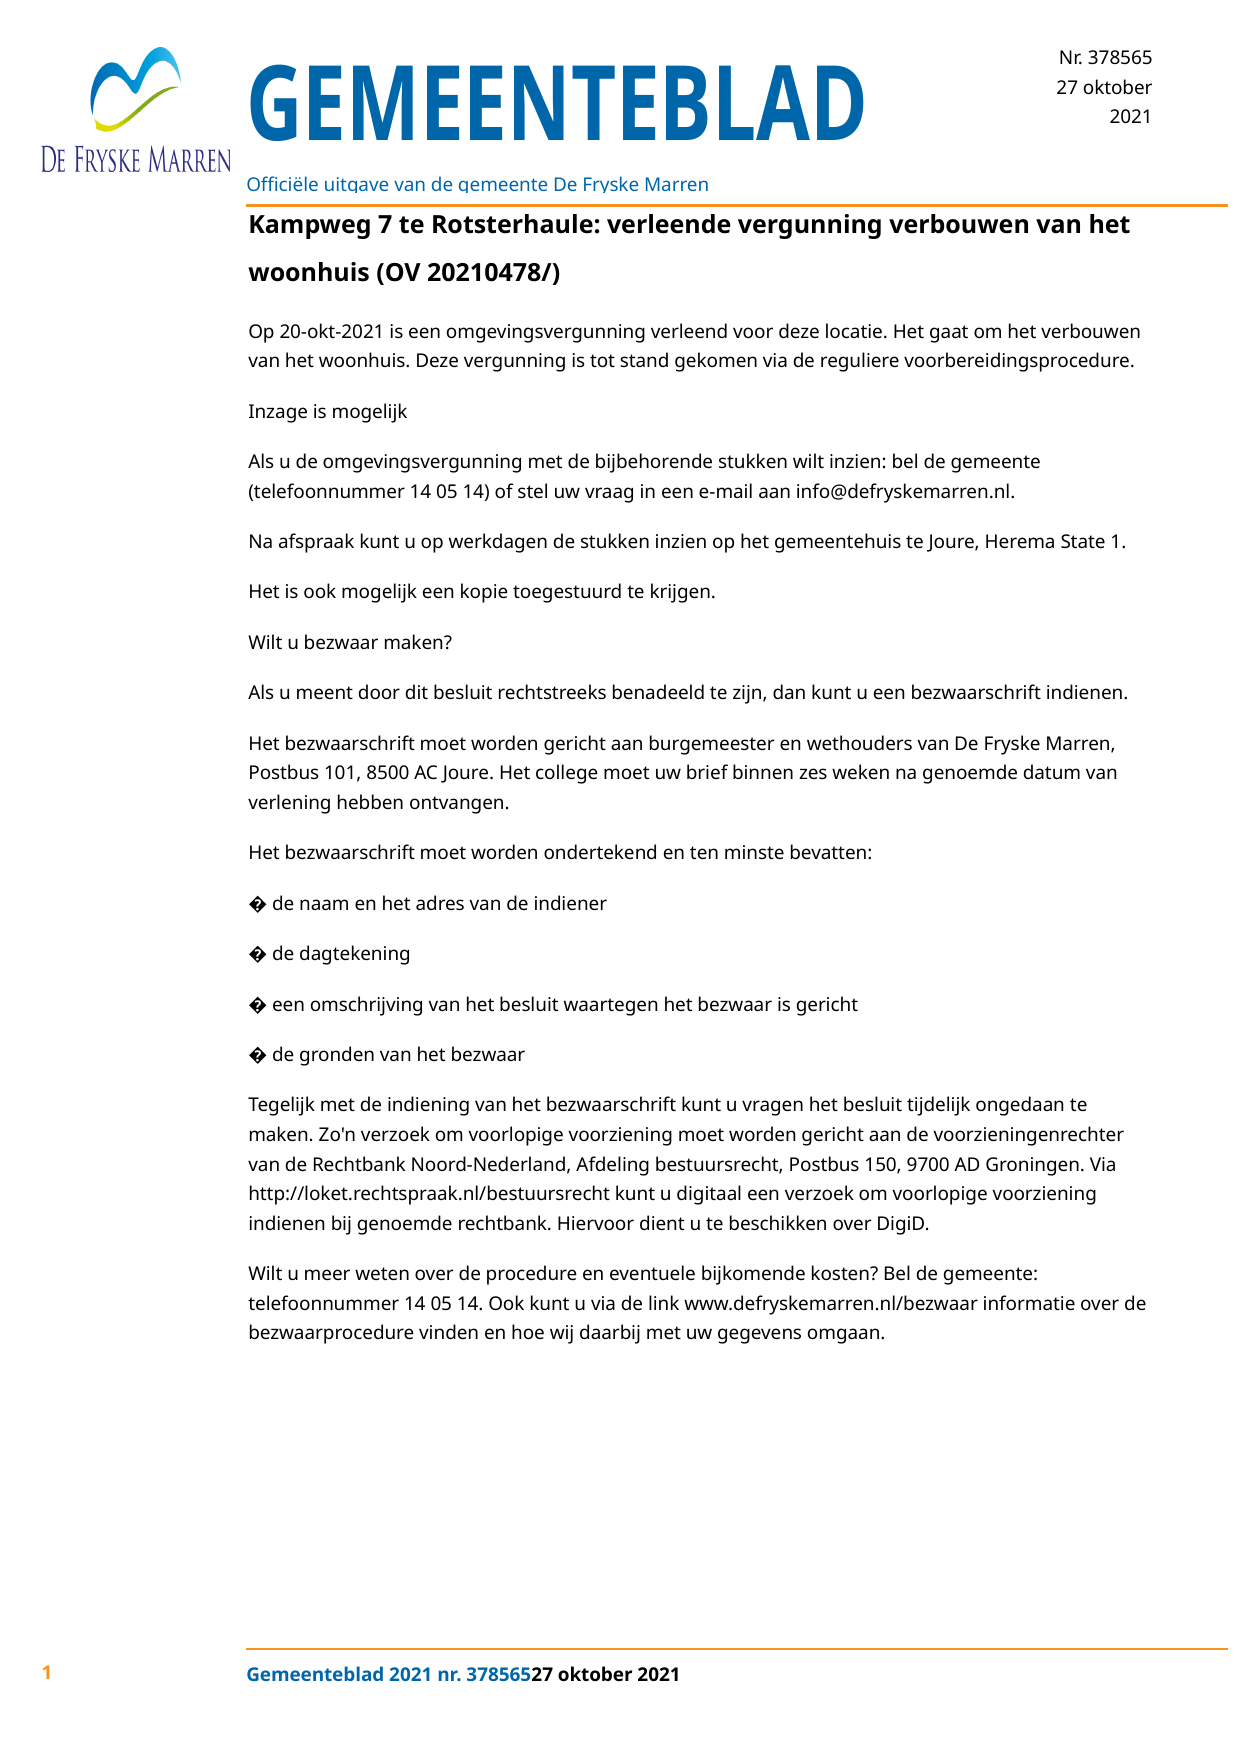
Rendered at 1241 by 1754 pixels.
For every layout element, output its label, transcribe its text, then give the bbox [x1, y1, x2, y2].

text Tegelijk met de indiening van het bezwaarschrift kunt u vragen het besluit tijdelijk ongedaan te maken. Zo'n verzoek om voorlopige voorziening moet worden gericht aan de voorzieningenrechter van de Rechtbank Noord-Nederland, Afdeling bestuursrecht, Postbus 150, 9700 AD Groningen. Via http://loket.rechtspraak.nl/bestuursrecht kunt u digitaal een verzoek om voorlopige voorziening indienen bij genoemde rechtbank. Hiervoor dient u te beschikken over DigiD. [248, 1092, 1152, 1236]
text Het is ook mogelijk een kopie toegestuurd te krijgen. [248, 579, 1152, 604]
text Inzage is mogelijk [248, 398, 1152, 424]
text Kampweg 7 te Rotsterhaule: verleende vergunning verbouwen van het woonhuis (OV 20210478/) [248, 207, 1152, 288]
text Wilt u bezwaar maken? [248, 629, 1152, 655]
text Wilt u meer weten over de procedure en eventuele bijkomende kosten? Bel de gemeente: telefoonnummer 14 05 14. Ook kunt u via de link www.defryskemarren.nl/bezwaar informatie over de bezwaarprocedure vinden en hoe wij daarbij met uw gegevens omgaan. [248, 1260, 1152, 1345]
text Als u de omgevingsvergunning met de bijbehorende stukken wilt inzien: bel de gemeente (telefoonnummer 14 05 14) of stel uw vraag in een e-mail aan info@defryskemarren.nl. [248, 448, 1152, 504]
text � de dagtekening [248, 940, 1152, 966]
text Het bezwaarschrift moet worden gericht aan burgemeester en wethouders van De Fryske Marren, Postbus 101, 8500 AC Joure. Het college moet uw brief binnen zes weken na genoemde datum van verlening hebben ontvangen. [248, 730, 1152, 815]
text � de naam en het adres van de indiener [248, 890, 1152, 916]
text � de gronden van het bezwaar [248, 1041, 1152, 1067]
text Het bezwaarschrift moet worden ondertekend en ten minste bevatten: [248, 839, 1152, 865]
text � een omschrijving van het besluit waartegen het bezwaar is gericht [248, 991, 1152, 1017]
text Als u meent door dit besluit rechtstreeks benadeeld te zijn, dan kunt u een bezwaarschrift indienen. [248, 679, 1152, 705]
picture [41, 47, 231, 172]
text Na afspraak kunt u op werkdagen de stukken inzien op het gemeentehuis te Joure, Herema State 1. [248, 528, 1152, 554]
text Op 20-okt-2021 is een omgevingsvergunning verleend voor deze locatie. Het gaat om het verbouwen van het woonhuis. Deze vergunning is tot stand gekomen via de reguliere voorbereidingsprocedure. [248, 318, 1152, 373]
